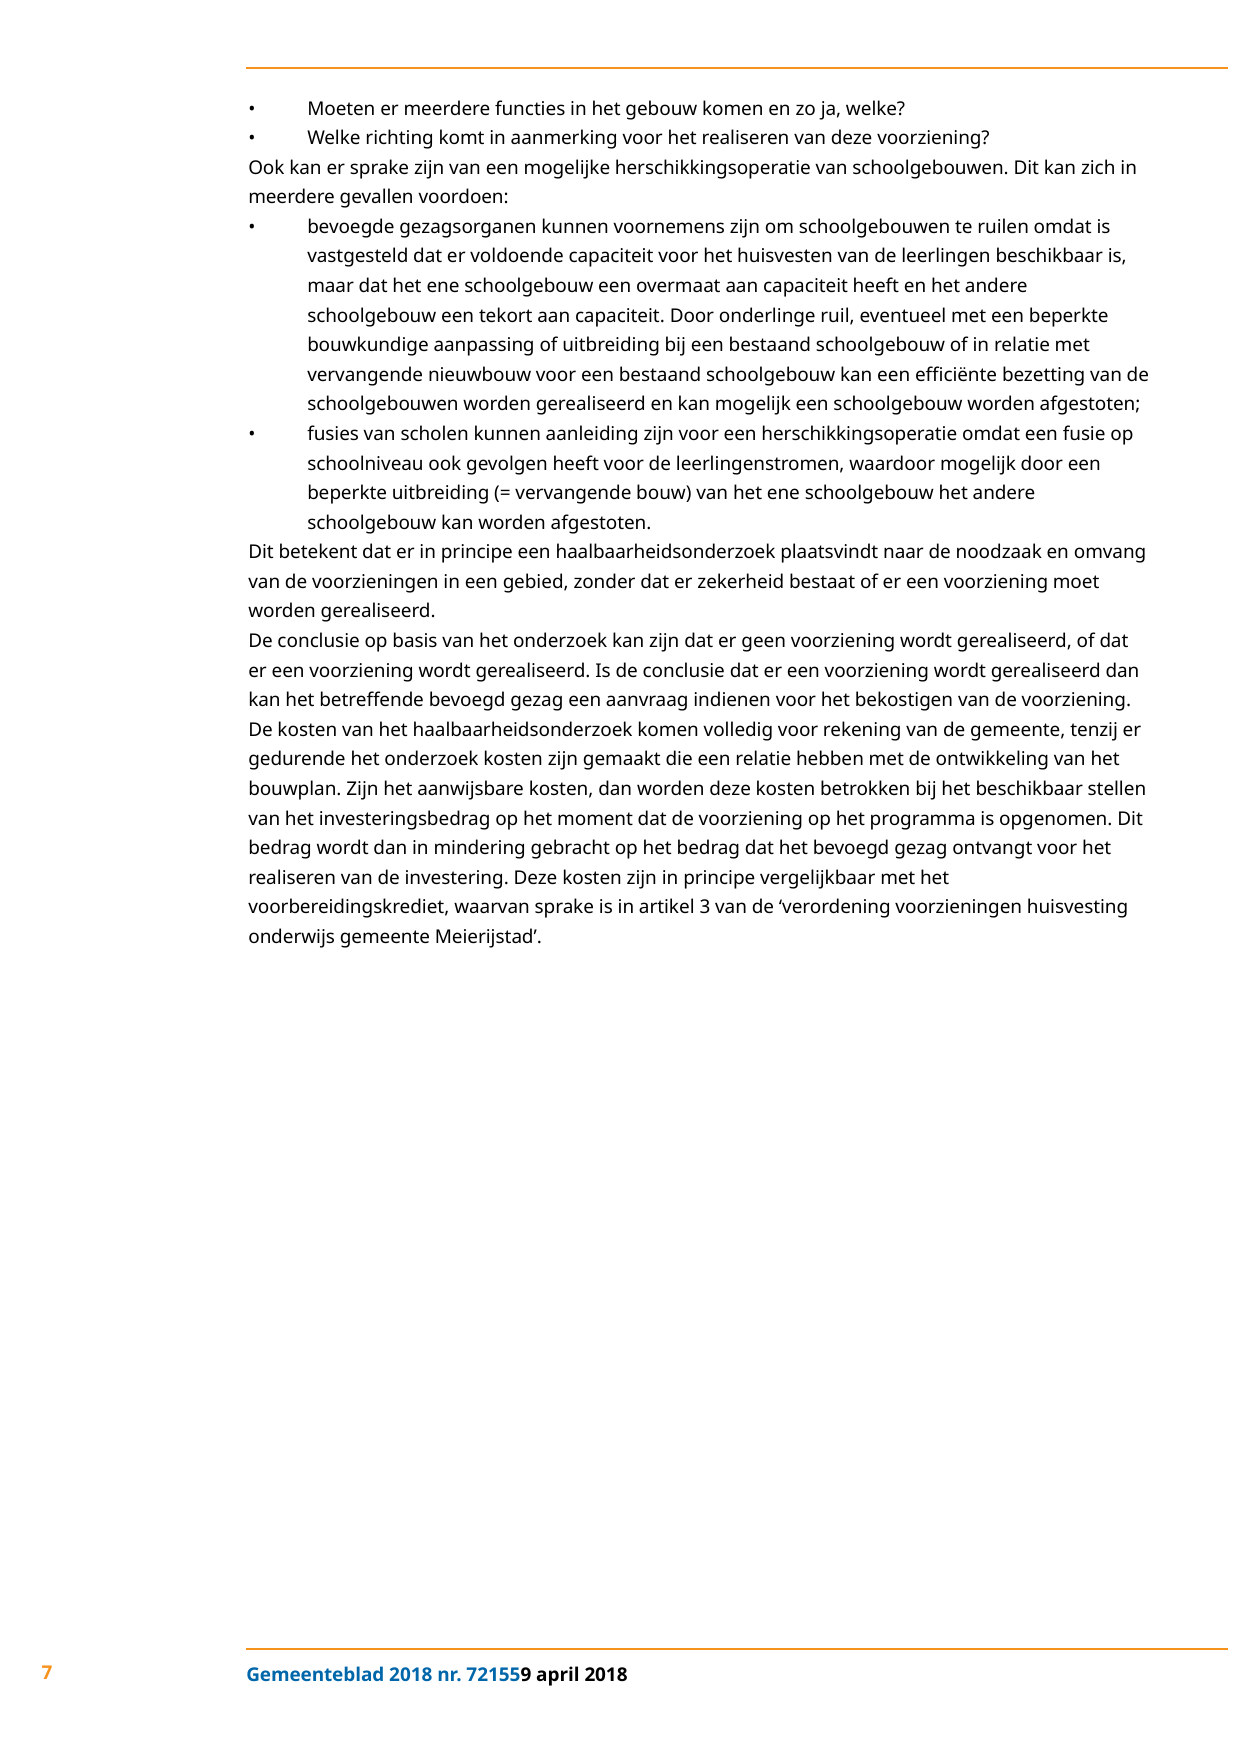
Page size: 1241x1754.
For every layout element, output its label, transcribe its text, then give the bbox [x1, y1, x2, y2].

text De kosten van het haalbaarheidsonderzoek komen volledig voor rekening van de gemeente, tenzij er gedurende het onderzoek kosten zijn gemaakt die een relatie hebben met de ontwikkeling van het bouwplan. Zijn het aanwijsbare kosten, dan worden deze kosten betrokken bij het beschikbaar stellen van het investeringsbedrag op het moment dat de voorziening op het programma is opgenomen. Dit bedrag wordt dan in mindering gebracht op het bedrag dat het bevoegd gezag ontvangt voor het realiseren van de investering. Deze kosten zijn in principe vergelijkbaar met het voorbereidingskrediet, waarvan sprake is in artikel 3 van de ‘verordening voorzieningen huisvesting onderwijs gemeente Meierijstad’. [248, 716, 1152, 949]
list bevoegde gezagsorganen kunnen voornemens zijn om schoolgebouwen te ruilen omdat is vastgesteld dat er voldoende capaciteit voor het huisvesten van de leerlingen beschikbaar is, maar dat het ene schoolgebouw een overmaat aan capaciteit heeft en het andere schoolgebouw een tekort aan capaciteit. Door onderlinge ruil, eventueel met een beperkte bouwkundige aanpassing of uitbreiding bij een bestaand schoolgebouw of in relatie met vervangende nieuwbouw voor een bestaand schoolgebouw kan een efficiënte bezetting van de schoolgebouwen worden gerealiseerd en kan mogelijk een schoolgebouw worden afgestoten; [248, 213, 1152, 416]
text Dit betekent dat er in principe een haalbaarheidsonderzoek plaatsvindt naar de noodzaak en omvang van de voorzieningen in een gebied, zonder dat er zekerheid bestaat of er een voorziening moet worden gerealiseerd. [248, 538, 1152, 623]
picture [41, 47, 231, 172]
text Ook kan er sprake zijn van een mogelijke herschikkingsoperatie van schoolgebouwen. Dit kan zich in meerdere gevallen voordoen: [248, 154, 1152, 209]
list Welke richting komt in aanmerking voor het realiseren van deze voorziening? [248, 124, 1152, 150]
text De conclusie op basis van het onderzoek kan zijn dat er geen voorziening wordt gerealiseerd, of dat er een voorziening wordt gerealiseerd. Is de conclusie dat er een voorziening wordt gerealiseerd dan kan het betreffende bevoegd gezag een aanvraag indienen voor het bekostigen van de voorziening. [248, 627, 1152, 712]
list fusies van scholen kunnen aanleiding zijn voor een herschikkingsoperatie omdat een fusie op schoolniveau ook gevolgen heeft voor de leerlingenstromen, waardoor mogelijk door een beperkte uitbreiding (= vervangende bouw) van het ene schoolgebouw het andere schoolgebouw kan worden afgestoten. [248, 420, 1152, 535]
list Moeten er meerdere functies in het gebouw komen en zo ja, welke? [248, 95, 1152, 121]
